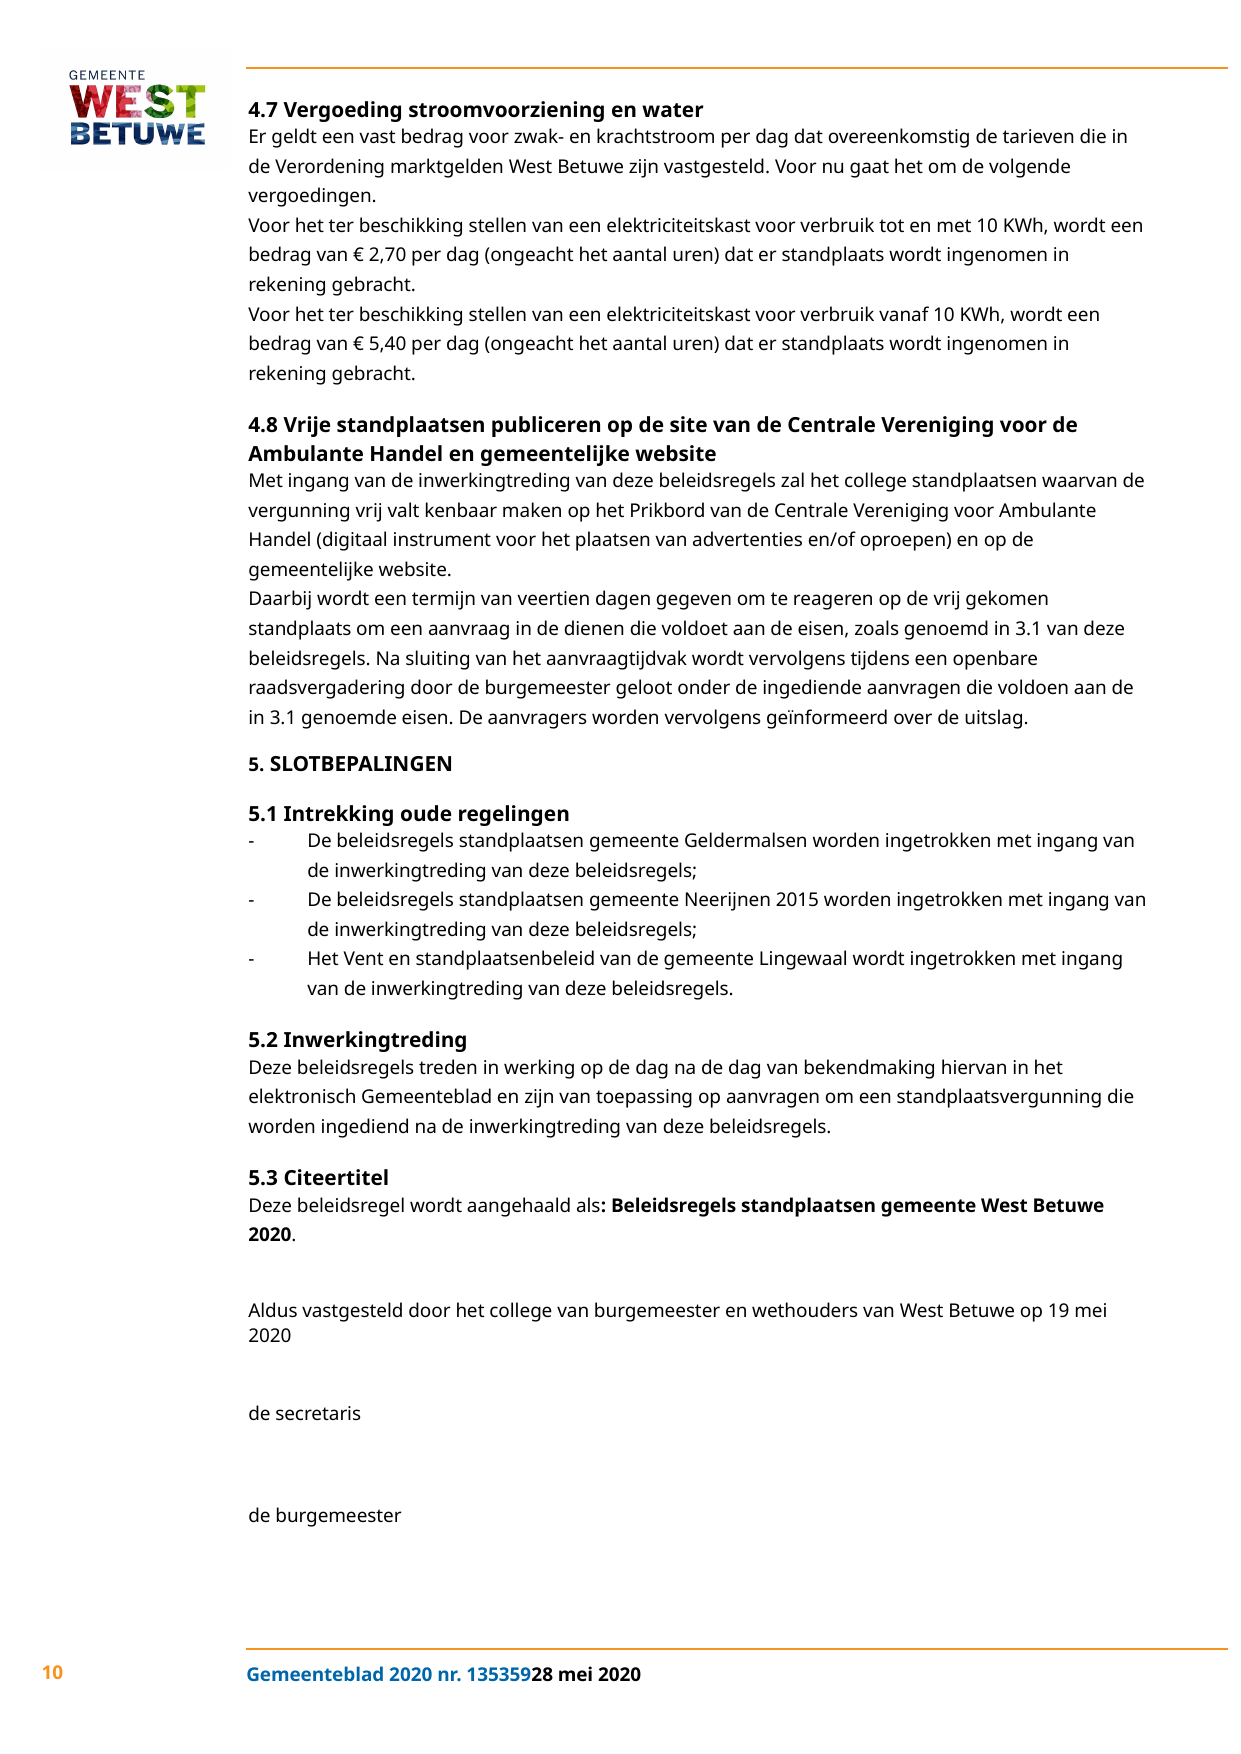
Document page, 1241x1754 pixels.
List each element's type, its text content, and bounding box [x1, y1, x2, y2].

list Het Vent en standplaatsenbeleid van de gemeente Lingewaal wordt ingetrokken met ingang van de inwerkingtreding van deze beleidsregels. [248, 946, 1152, 1001]
text Daarbij wordt een termijn van veertien dagen gegeven om te reageren op de vrij gekomen standplaats om een aanvraag in de dienen die voldoet aan de eisen, zoals genoemd in 3.1 van deze beleidsregels. Na sluiting van het aanvraagtijdvak wordt vervolgens tijdens een openbare raadsvergadering door de burgemeester geloot onder de ingediende aanvragen die voldoen aan de in 3.1 genoemde eisen. De aanvragers worden vervolgens geïnformeerd over de uitslag. [248, 586, 1152, 729]
text Met ingang van de inwerkingtreding van deze beleidsregels zal het college standplaatsen waarvan de vergunning vrij valt kenbaar maken op het Prikbord van de Centrale Vereniging voor Ambulante Handel (digitaal instrument voor het plaatsen van advertenties en/of oproepen) en op de gemeentelijke website. [248, 467, 1152, 582]
text 4.7 Vergoeding stroomvoorziening en water [248, 95, 1152, 123]
list De beleidsregels standplaatsen gemeente Geldermalsen worden ingetrokken met ingang van de inwerkingtreding van deze beleidsregels; [248, 827, 1152, 882]
text Deze beleidsregels treden in werking op de dag na de dag van bekendmaking hiervan in het elektronisch Gemeenteblad en zijn van toepassing op aanvragen om een standplaatsvergunning die worden ingediend na de inwerkingtreding van deze beleidsregels. [248, 1054, 1152, 1139]
text 5.3 Citeertitel [248, 1163, 1152, 1192]
text 4.8 Vrije standplaatsen publiceren op de site van de Centrale Vereniging voor de Ambulante Handel en gemeentelijke website [248, 410, 1152, 467]
text Aldus vastgesteld door het college van burgemeester en wethouders van West Betuwe op 19 mei 2020 [248, 1297, 1152, 1348]
text 5.2 Inwerkingtreding [248, 1026, 1152, 1054]
text Voor het ter beschikking stellen van een elektriciteitskast voor verbruik vanaf 10 KWh, wordt een bedrag van € 5,40 per dag (ongeacht het aantal uren) dat er standplaats wordt ingenomen in rekening gebracht. [248, 301, 1152, 386]
text de secretaris [248, 1400, 1152, 1425]
text 5. SLOTBEPALINGEN [248, 749, 1152, 778]
text Er geldt een vast bedrag voor zwak- en krachtstroom per dag dat overeenkomstig de tarieven die in de Verordening marktgelden West Betuwe zijn vastgesteld. Voor nu gaat het om de volgende vergoedingen. [248, 123, 1152, 208]
text de burgemeester [248, 1503, 1152, 1528]
text 5.1 Intrekking oude regelingen [248, 799, 1152, 827]
picture [41, 47, 231, 172]
text Deze beleidsregel wordt aangehaald als: Beleidsregels standplaatsen gemeente West Betuwe 2020. [248, 1192, 1152, 1247]
list De beleidsregels standplaatsen gemeente Neerijnen 2015 worden ingetrokken met ingang van de inwerkingtreding van deze beleidsregels; [248, 886, 1152, 942]
text Voor het ter beschikking stellen van een elektriciteitskast voor verbruik tot en met 10 KWh, wordt een bedrag van € 2,70 per dag (ongeacht het aantal uren) dat er standplaats wordt ingenomen in rekening gebracht. [248, 212, 1152, 297]
